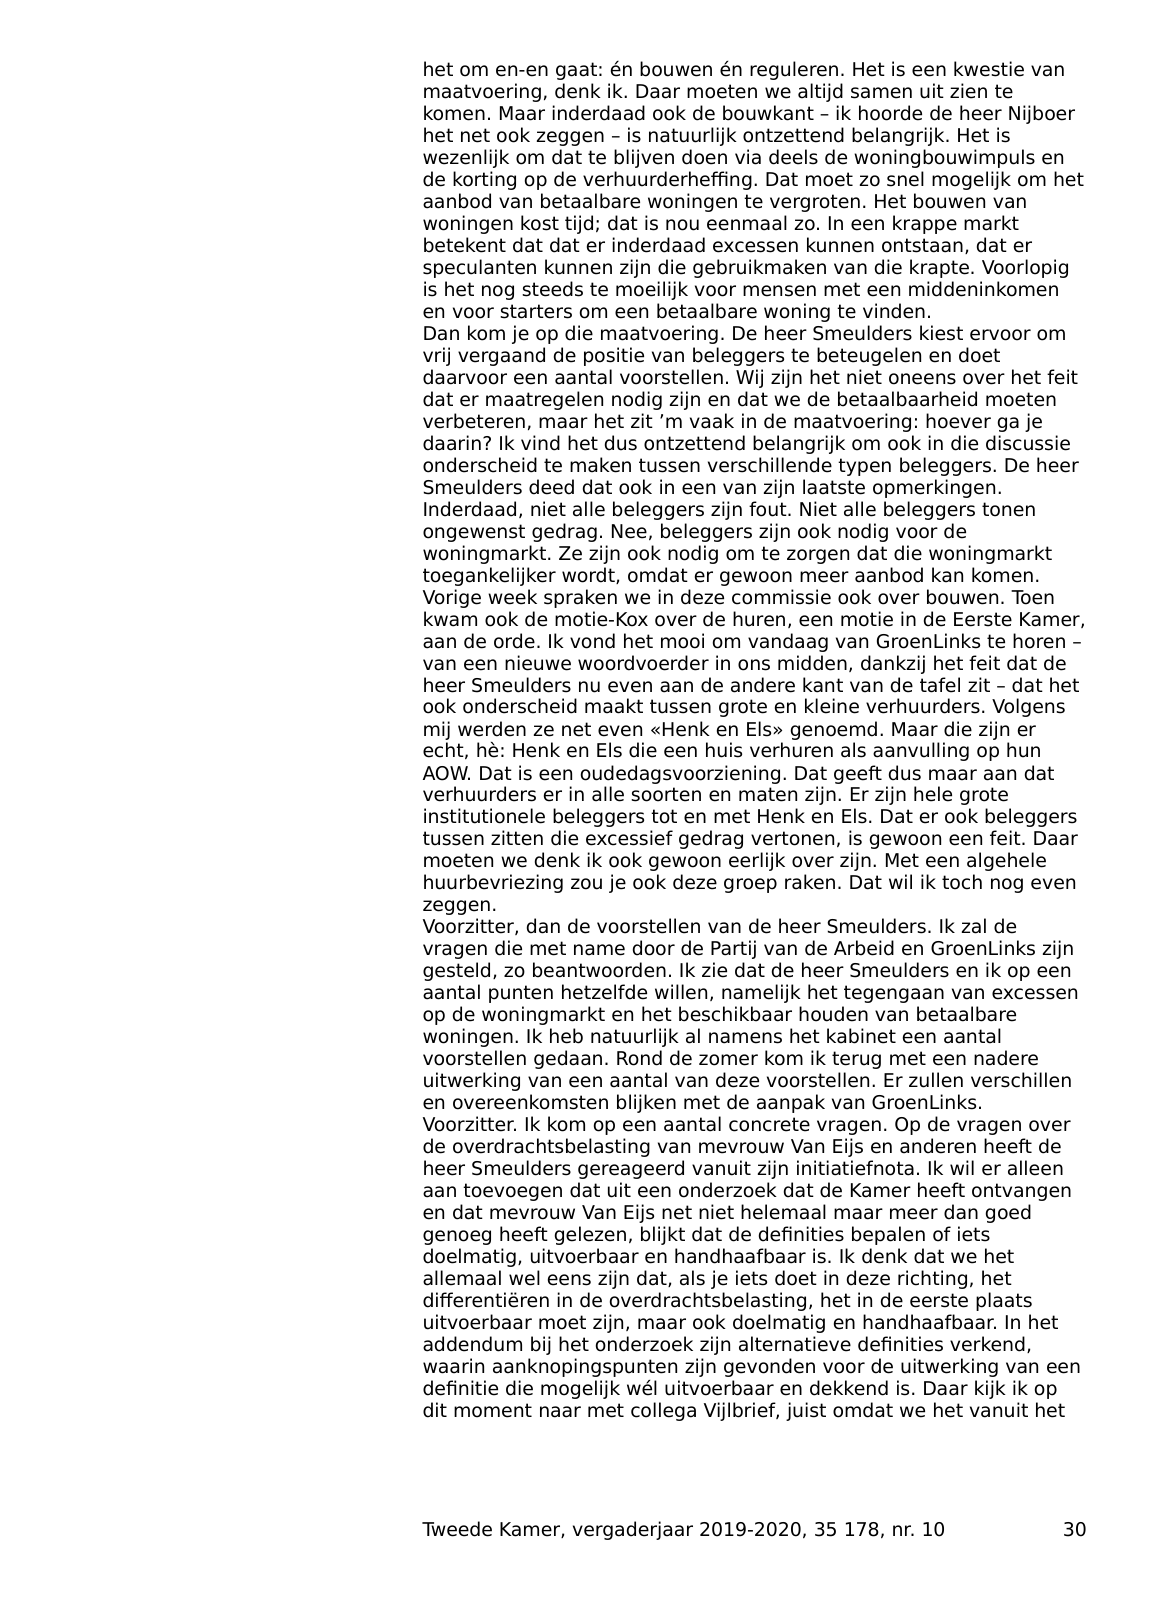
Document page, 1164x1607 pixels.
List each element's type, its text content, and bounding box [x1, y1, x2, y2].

text Vorige week spraken we in deze commissie ook over bouwen. Toen kwam ook de motie-Kox over de huren, een motie in de Eerste Kamer, aan de orde. Ik vond het mooi om vandaag van GroenLinks te horen – van een nieuwe woordvoerder in ons midden, dankzij het feit dat de heer Smeulders nu even aan de andere kant van de tafel zit – dat het ook onderscheid maakt tussen grote en kleine verhuurders. Volgens mij werden ze net even «Henk en Els» genoemd. Maar die zijn er echt, hè: Henk en Els die een huis verhuren als aanvulling op hun AOW. Dat is een oudedagsvoorziening. Dat geeft dus maar aan dat verhuurders er in alle soorten en maten zijn. Er zijn hele grote institutionele beleggers tot en met Henk en Els. Dat er ook beleggers tussen zitten die excessief gedrag vertonen, is gewoon een feit. Daar moeten we denk ik ook gewoon eerlijk over zijn. Met een algehele huurbevriezing zou je ook deze groep raken. Dat wil ik toch nog even zeggen. [422, 587, 1087, 916]
text Voorzitter, dan de voorstellen van de heer Smeulders. Ik zal de vragen die met name door de Partij van de Arbeid en GroenLinks zijn gesteld, zo beantwoorden. Ik zie dat de heer Smeulders en ik op een aantal punten hetzelfde willen, namelijk het tegengaan van excessen op de woningmarkt en het beschikbaar houden van betaalbare woningen. Ik heb natuurlijk al namens het kabinet een aantal voorstellen gedaan. Rond de zomer kom ik terug met een nadere uitwerking van een aantal van deze voorstellen. Er zullen verschillen en overeenkomsten blijken met de aanpak van GroenLinks. [422, 916, 1087, 1114]
text Voorzitter. Ik kom op een aantal concrete vragen. Op de vragen over de overdrachtsbelasting van mevrouw Van Eijs en anderen heeft de heer Smeulders gereageerd vanuit zijn initiatiefnota. Ik wil er alleen aan toevoegen dat uit een onderzoek dat de Kamer heeft ontvangen en dat mevrouw Van Eijs net niet helemaal maar meer dan goed genoeg heeft gelezen, blijkt dat de definities bepalen of iets doelmatig, uitvoerbaar en handhaafbaar is. Ik denk dat we het allemaal wel eens zijn dat, als je iets doet in deze richting, het differentiëren in de overdrachtsbelasting, het in de eerste plaats uitvoerbaar moet zijn, maar ook doelmatig en handhaafbaar. In het addendum bij het onderzoek zijn alternatieve definities verkend, waarin aanknopingspunten zijn gevonden voor de uitwerking van een definitie die mogelijk wél uitvoerbaar en dekkend is. Daar kijk ik op dit moment naar met collega Vijlbrief, juist omdat we het vanuit het [422, 1114, 1087, 1422]
text Dan kom je op die maatvoering. De heer Smeulders kiest ervoor om vrij vergaand de positie van beleggers te beteugelen en doet daarvoor een aantal voorstellen. Wij zijn het niet oneens over het feit dat er maatregelen nodig zijn en dat we de betaalbaarheid moeten verbeteren, maar het zit ’m vaak in de maatvoering: hoever ga je daarin? Ik vind het dus ontzettend belangrijk om ook in die discussie onderscheid te maken tussen verschillende typen beleggers. De heer Smeulders deed dat ook in een van zijn laatste opmerkingen. Inderdaad, niet alle beleggers zijn fout. Niet alle beleggers tonen ongewenst gedrag. Nee, beleggers zijn ook nodig voor de woningmarkt. Ze zijn ook nodig om te zorgen dat die woningmarkt toegankelijker wordt, omdat er gewoon meer aanbod kan komen. [422, 323, 1087, 587]
text het om en-en gaat: én bouwen én reguleren. Het is een kwestie van maatvoering, denk ik. Daar moeten we altijd samen uit zien te komen. Maar inderdaad ook de bouwkant – ik hoorde de heer Nijboer het net ook zeggen – is natuurlijk ontzettend belangrijk. Het is wezenlijk om dat te blijven doen via deels de woningbouwimpuls en de korting op de verhuurderheffing. Dat moet zo snel mogelijk om het aanbod van betaalbare woningen te vergroten. Het bouwen van woningen kost tijd; dat is nou eenmaal zo. In een krappe markt betekent dat dat er inderdaad excessen kunnen ontstaan, dat er speculanten kunnen zijn die gebruikmaken van die krapte. Voorlopig is het nog steeds te moeilijk voor mensen met een middeninkomen en voor starters om een betaalbare woning te vinden. [422, 59, 1087, 323]
